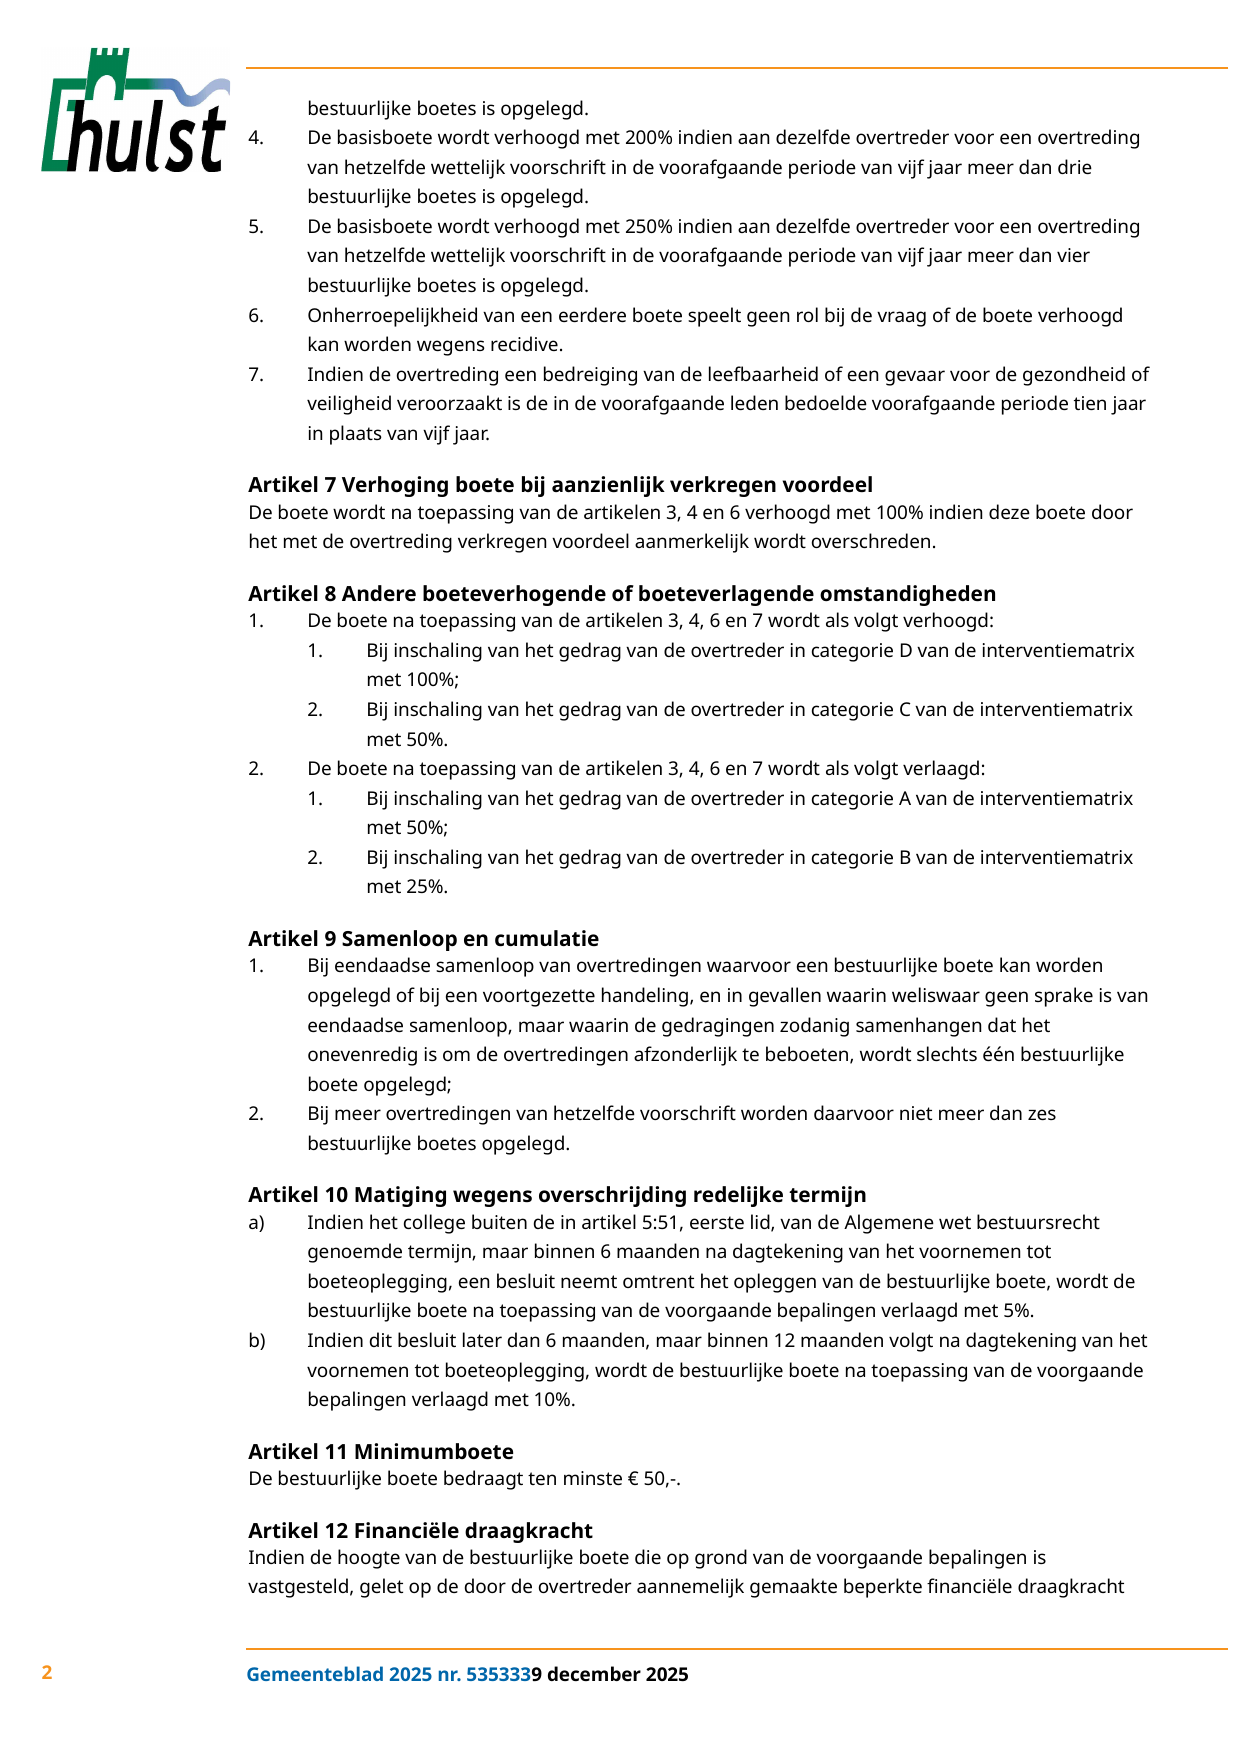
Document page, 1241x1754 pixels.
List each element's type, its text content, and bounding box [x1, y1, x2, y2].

list Bij inschaling van het gedrag van de overtreder in categorie B van de interventiematrix met 25%. [307, 844, 1152, 899]
list Indien de overtreding een bedreiging van de leefbaarheid of een gevaar voor de gezondheid of veiligheid veroorzaakt is de in de voorafgaande leden bedoelde voorafgaande periode tien jaar in plaats van vijf jaar. [248, 361, 1152, 446]
list De basisboete wordt verhoogd met 250% indien aan dezelfde overtreder voor een overtreding van hetzelfde wettelijk voorschrift in de voorafgaande periode van vijf jaar meer dan vier bestuurlijke boetes is opgelegd. [248, 213, 1152, 298]
list De boete na toepassing van de artikelen 3, 4, 6 en 7 wordt als volgt verlaagd: [248, 755, 1152, 781]
list Bij inschaling van het gedrag van de overtreder in categorie C van de interventiematrix met 50%. [307, 696, 1152, 752]
text Artikel 12 Financiële draagkracht [248, 1516, 1152, 1544]
list Bij inschaling van het gedrag van de overtreder in categorie D van de interventiematrix met 100%; [307, 637, 1152, 692]
text Artikel 9 Samenloop en cumulatie [248, 924, 1152, 953]
list Onherroepelijkheid van een eerdere boete speelt geen rol bij de vraag of de boete verhoogd kan worden wegens recidive. [248, 302, 1152, 357]
text Indien de hoogte van de bestuurlijke boete die op grond van de voorgaande bepalingen is vastgesteld, gelet op de door de overtreder aannemelijk gemaakte beperkte financiële draagkracht [248, 1544, 1152, 1599]
list Indien het college buiten de in artikel 5:51, eerste lid, van de Algemene wet bestuursrecht genoemde termijn, maar binnen 6 maanden na dagtekening van het voornemen tot boeteoplegging, een besluit neemt omtrent het opleggen van de bestuurlijke boete, wordt de bestuurlijke boete na toepassing van de voorgaande bepalingen verlaagd met 5%. [248, 1209, 1152, 1323]
text Artikel 8 Andere boeteverhogende of boeteverlagende omstandigheden [248, 579, 1152, 607]
list Bij eendaadse samenloop van overtredingen waarvoor een bestuurlijke boete kan worden opgelegd of bij een voortgezette handeling, en in gevallen waarin weliswaar geen sprake is van eendaadse samenloop, maar waarin de gedragingen zodanig samenhangen dat het onevenredig is om de overtredingen afzonderlijk te beboeten, wordt slechts één bestuurlijke boete opgelegd; [248, 953, 1152, 1097]
list De basisboete wordt verhoogd met 200% indien aan dezelfde overtreder voor een overtreding van hetzelfde wettelijk voorschrift in de voorafgaande periode van vijf jaar meer dan drie bestuurlijke boetes is opgelegd. [248, 124, 1152, 209]
list Indien dit besluit later dan 6 maanden, maar binnen 12 maanden volgt na dagtekening van het voornemen tot boeteoplegging, wordt de bestuurlijke boete na toepassing van de voorgaande bepalingen verlaagd met 10%. [248, 1327, 1152, 1412]
list bestuurlijke boetes is opgelegd. [248, 95, 1152, 121]
text Artikel 7 Verhoging boete bij aanzienlijk verkregen voordeel [248, 471, 1152, 499]
list De boete na toepassing van de artikelen 3, 4, 6 en 7 wordt als volgt verhoogd: [248, 607, 1152, 633]
text Artikel 10 Matiging wegens overschrijding redelijke termijn [248, 1181, 1152, 1209]
text De bestuurlijke boete bedraagt ten minste € 50,-. [248, 1465, 1152, 1491]
text Artikel 11 Minimumboete [248, 1437, 1152, 1465]
text De boete wordt na toepassing van de artikelen 3, 4 en 6 verhoogd met 100% indien deze boete door het met de overtreding verkregen voordeel aanmerkelijk wordt overschreden. [248, 499, 1152, 554]
list Bij inschaling van het gedrag van de overtreder in categorie A van de interventiematrix met 50%; [307, 785, 1152, 840]
picture [41, 47, 231, 172]
list Bij meer overtredingen van hetzelfde voorschrift worden daarvoor niet meer dan zes bestuurlijke boetes opgelegd. [248, 1101, 1152, 1156]
